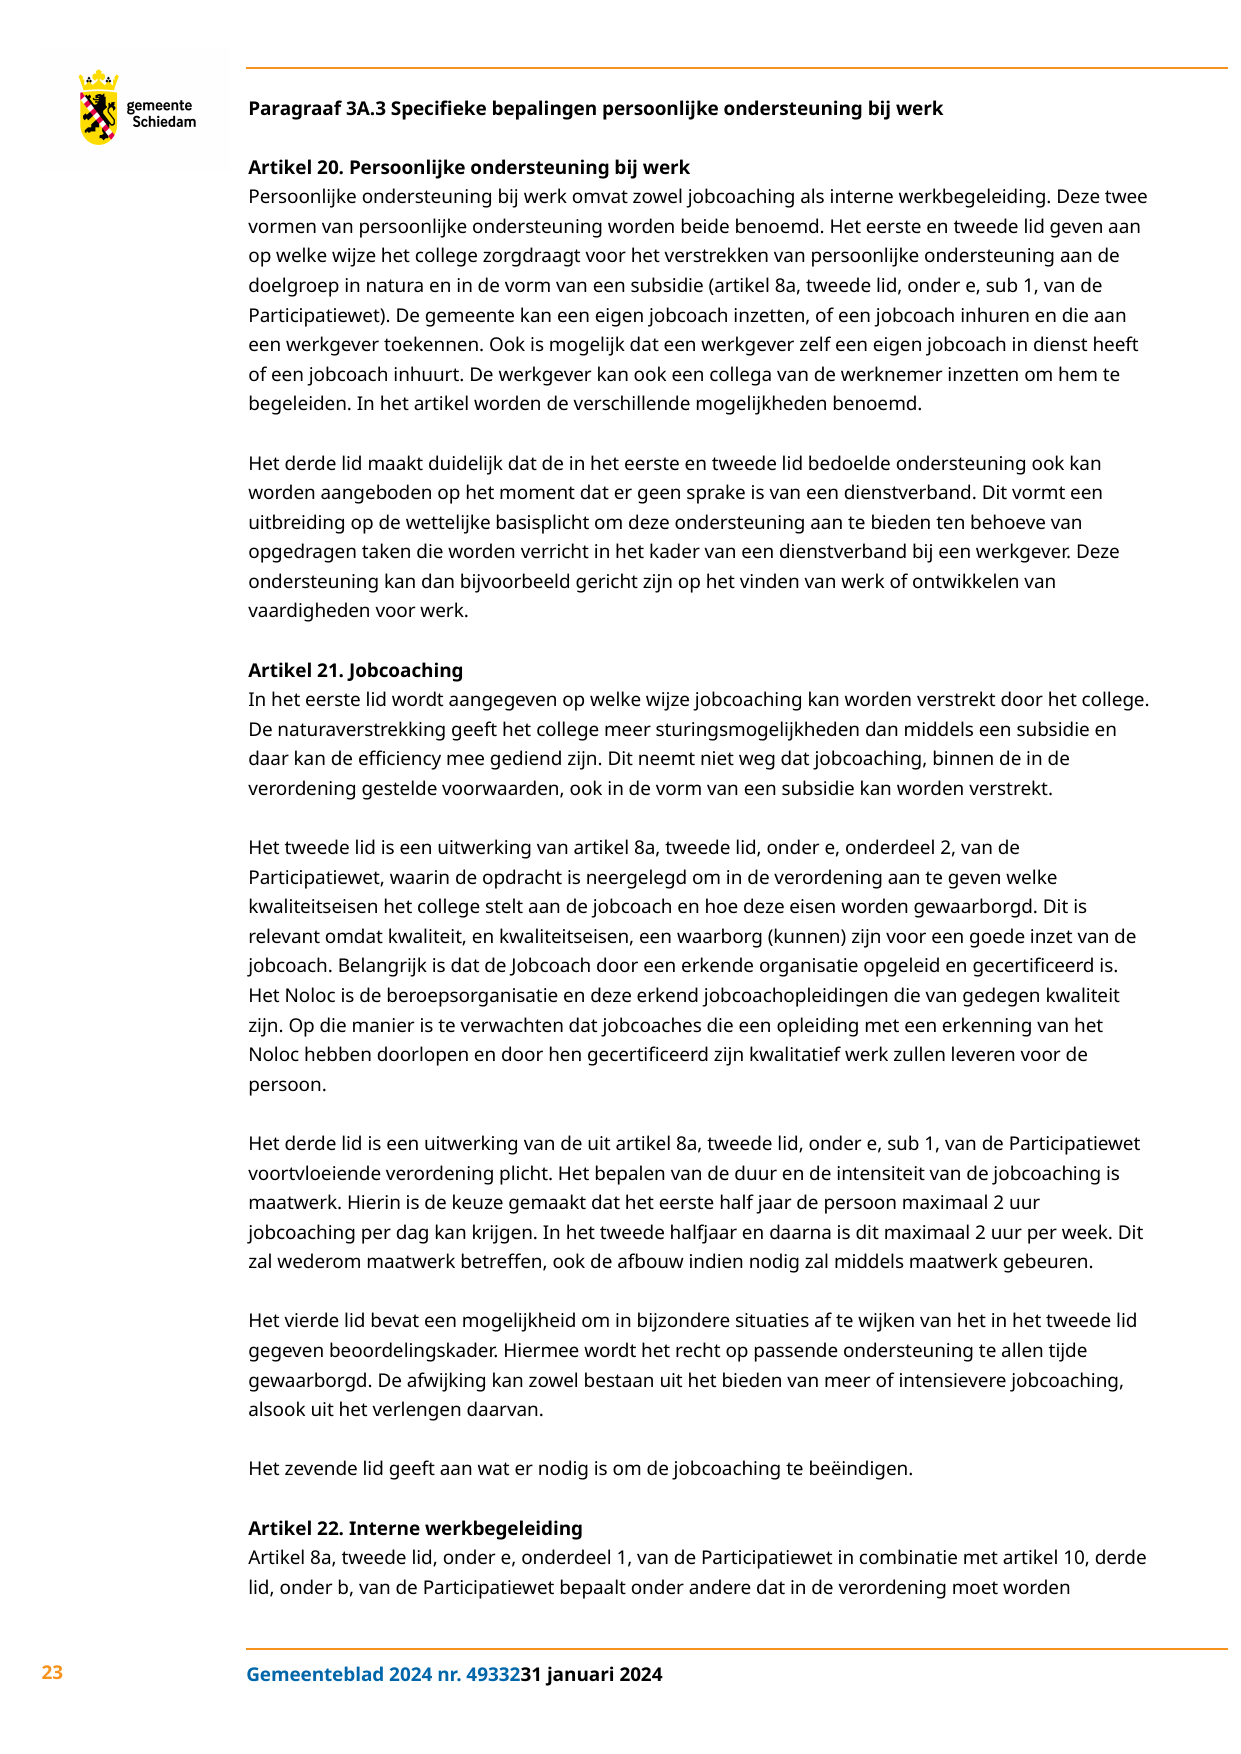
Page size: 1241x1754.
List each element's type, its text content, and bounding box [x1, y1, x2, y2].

text Het derde lid maakt duidelijk dat de in het eerste en tweede lid bedoelde ondersteuning ook kan worden aangeboden op het moment dat er geen sprake is van een dienstverband. Dit vormt een uitbreiding op de wettelijke basisplicht om deze ondersteuning aan te bieden ten behoeve van opgedragen taken die worden verricht in het kader van een dienstverband bij een werkgever. Deze ondersteuning kan dan bijvoorbeeld gericht zijn op het vinden van werk of ontwikkelen van vaardigheden voor werk. [248, 450, 1152, 623]
text In het eerste lid wordt aangegeven op welke wijze jobcoaching kan worden verstrekt door het college. De naturaverstrekking geeft het college meer sturingsmogelijkheden dan middels een subsidie en daar kan de efficiency mee gediend zijn. Dit neemt niet weg dat jobcoaching, binnen de in de verordening gestelde voorwaarden, ook in de vorm van een subsidie kan worden verstrekt. [248, 686, 1152, 801]
text Persoonlijke ondersteuning bij werk omvat zowel jobcoaching als interne werkbegeleiding. Deze twee vormen van persoonlijke ondersteuning worden beide benoemd. Het eerste en tweede lid geven aan op welke wijze het college zorgdraagt voor het verstrekken van persoonlijke ondersteuning aan de doelgroep in natura en in de vorm van een subsidie (artikel 8a, tweede lid, onder e, sub 1, van de Participatiewet). De gemeente kan een eigen jobcoach inzetten, of een jobcoach inhuren en die aan een werkgever toekennen. Ook is mogelijk dat een werkgever zelf een eigen jobcoach in dienst heeft of een jobcoach inhuurt. De werkgever kan ook een collega van de werknemer inzetten om hem te begeleiden. In het artikel worden de verschillende mogelijkheden benoemd. [248, 183, 1152, 416]
text Paragraaf 3A.3 Specifieke bepalingen persoonlijke ondersteuning bij werk [248, 95, 1152, 121]
picture [41, 47, 231, 172]
text Artikel 20. Persoonlijke ondersteuning bij werk [248, 154, 1152, 180]
text Het derde lid is een uitwerking van de uit artikel 8a, tweede lid, onder e, sub 1, van de Participatiewet voortvloeiende verordening plicht. Het bepalen van de duur en de intensiteit van de jobcoaching is maatwerk. Hierin is de keuze gemaakt dat het eerste half jaar de persoon maximaal 2 uur jobcoaching per dag kan krijgen. In het tweede halfjaar en daarna is dit maximaal 2 uur per week. Dit zal wederom maatwerk betreffen, ook de afbouw indien nodig zal middels maatwerk gebeuren. [248, 1130, 1152, 1274]
text Het vierde lid bevat een mogelijkheid om in bijzondere situaties af te wijken van het in het tweede lid gegeven beoordelingskader. Hiermee wordt het recht op passende ondersteuning te allen tijde gewaarborgd. De afwijking kan zowel bestaan uit het bieden van meer of intensievere jobcoaching, alsook uit het verlengen daarvan. [248, 1308, 1152, 1422]
text Artikel 22. Interne werkbegeleiding [248, 1515, 1152, 1541]
text Artikel 8a, tweede lid, onder e, onderdeel 1, van de Participatiewet in combinatie met artikel 10, derde lid, onder b, van de Participatiewet bepaalt onder andere dat in de verordening moet worden [248, 1544, 1152, 1600]
text Het tweede lid is een uitwerking van artikel 8a, tweede lid, onder e, onderdeel 2, van de Participatiewet, waarin de opdracht is neergelegd om in de verordening aan te geven welke kwaliteitseisen het college stelt aan de jobcoach en hoe deze eisen worden gewaarborgd. Dit is relevant omdat kwaliteit, en kwaliteitseisen, een waarborg (kunnen) zijn voor een goede inzet van de jobcoach. Belangrijk is dat de Jobcoach door een erkende organisatie opgeleid en gecertificeerd is. Het Noloc is de beroepsorganisatie en deze erkend jobcoachopleidingen die van gedegen kwaliteit zijn. Op die manier is te verwachten dat jobcoaches die een opleiding met een erkenning van het Noloc hebben doorlopen en door hen gecertificeerd zijn kwalitatief werk zullen leveren voor de persoon. [248, 834, 1152, 1097]
text Het zevende lid geeft aan wat er nodig is om de jobcoaching te beëindigen. [248, 1456, 1152, 1481]
text Artikel 21. Jobcoaching [248, 657, 1152, 683]
